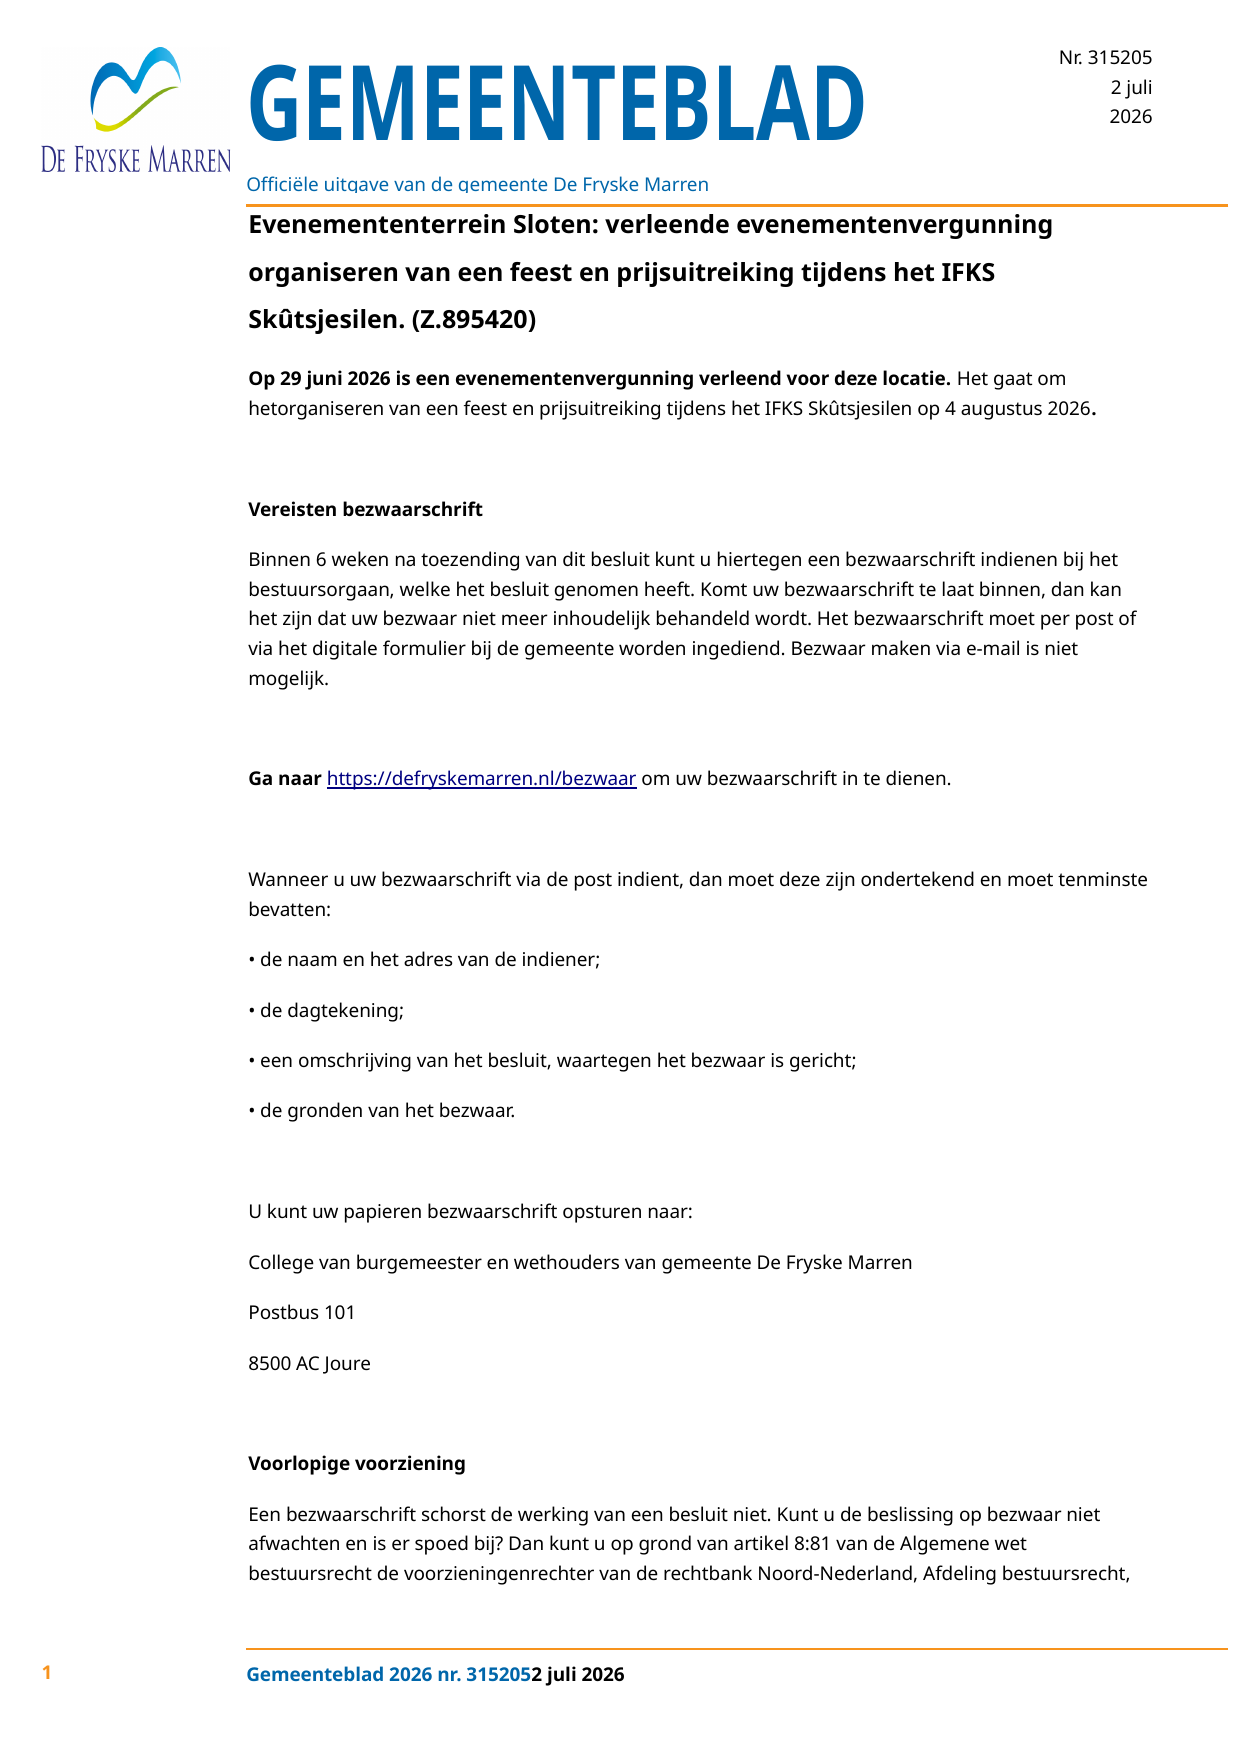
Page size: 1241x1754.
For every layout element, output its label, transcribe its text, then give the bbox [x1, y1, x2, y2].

text Wanneer u uw bezwaarschrift via de post indient, dan moet deze zijn ondertekend en moet tenminste bevatten: [248, 866, 1152, 922]
text Ga naar https://defryskemarren.nl/bezwaar om uw bezwaarschrift in te dienen. [248, 766, 1152, 791]
text Op 29 juni 2026 is een evenementenvergunning verleend voor deze locatie. Het gaat om hetorganiseren van een feest en prijsuitreiking tijdens het IFKS Skûtsjesilen op 4 augustus 2026. [248, 366, 1152, 421]
text • de gronden van het bezwaar. [248, 1098, 1152, 1123]
text • de dagtekening; [248, 997, 1152, 1022]
text Binnen 6 weken na toezending van dit besluit kunt u hiertegen een bezwaarschrift indienen bij het bestuursorgaan, welke het besluit genomen heeft. Komt uw bezwaarschrift te laat binnen, dan kan het zijn dat uw bezwaar niet meer inhoudelijk behandeld wordt. Het bezwaarschrift moet per post of via het digitale formulier bij de gemeente worden ingediend. Bezwaar maken via e-mail is niet mogelijk. [248, 546, 1152, 690]
picture [41, 47, 231, 172]
text • de naam en het adres van de indiener; [248, 946, 1152, 972]
text Voorlopige voorziening [248, 1451, 1152, 1476]
text Een bezwaarschrift schorst de werking van een besluit niet. Kunt u de beslissing op bezwaar niet afwachten en is er spoed bij? Dan kunt u op grond van artikel 8:81 van de Algemene wet bestuursrecht de voorzieningenrechter van de rechtbank Noord-Nederland, Afdeling bestuursrecht, [248, 1501, 1152, 1586]
text Evenemententerrein Sloten: verleende evenementenvergunning organiseren van een feest en prijsuitreiking tijdens het IFKS Skûtsjesilen. (Z.895420) [248, 207, 1152, 336]
text 8500 AC Joure [248, 1350, 1152, 1375]
text Postbus 101 [248, 1299, 1152, 1325]
text U kunt uw papieren bezwaarschrift opsturen naar: [248, 1198, 1152, 1224]
text Vereisten bezwaarschrift [248, 496, 1152, 522]
text College van burgemeester en wethouders van gemeente De Fryske Marren [248, 1249, 1152, 1274]
text • een omschrijving van het besluit, waartegen het bezwaar is gericht; [248, 1047, 1152, 1073]
